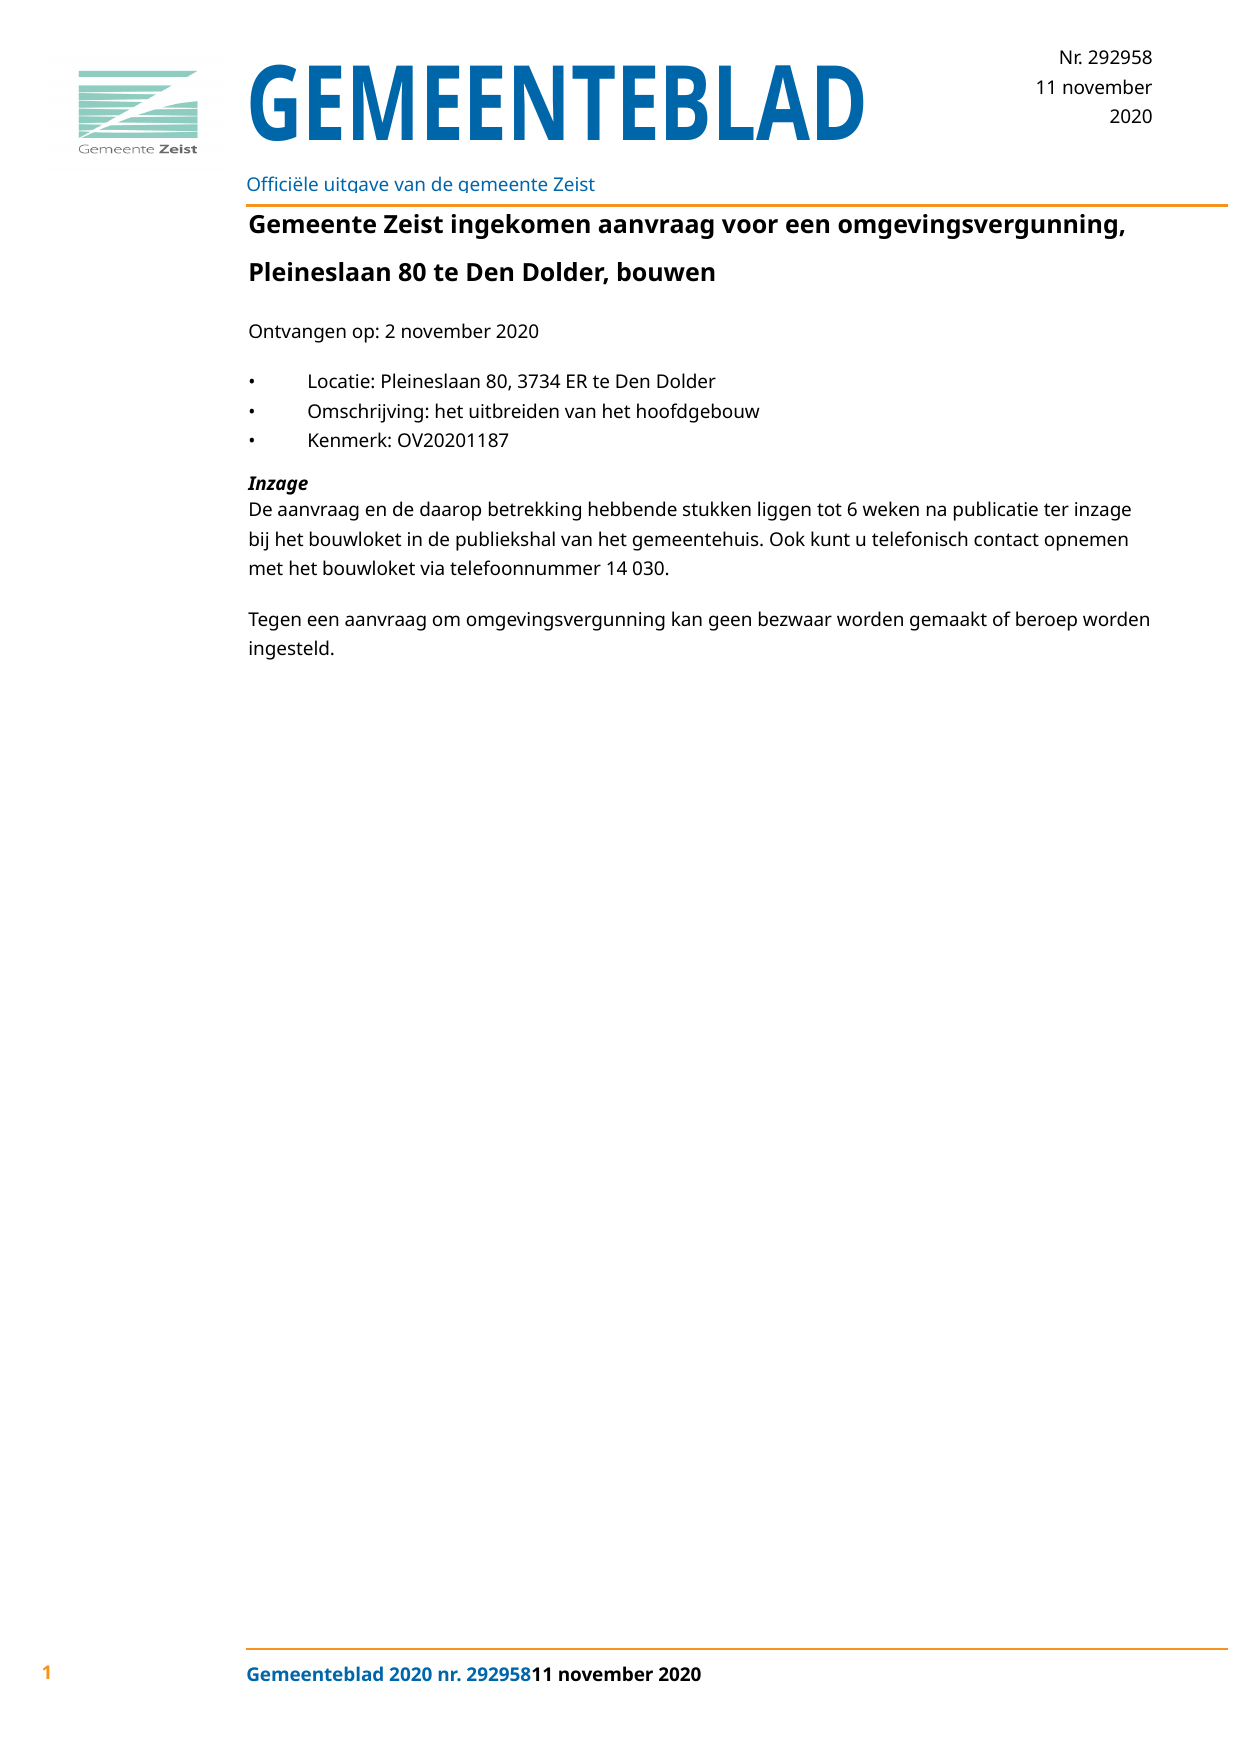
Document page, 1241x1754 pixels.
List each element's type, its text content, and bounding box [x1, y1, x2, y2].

text Gemeente Zeist ingekomen aanvraag voor een omgevingsvergunning, Pleineslaan 80 te Den Dolder, bouwen [248, 207, 1152, 288]
text Ontvangen op: 2 november 2020 [248, 318, 1152, 344]
list Kenmerk: OV20201187 [248, 427, 1152, 453]
text Tegen een aanvraag om omgevingsvergunning kan geen bezwaar worden gemaakt of beroep worden ingesteld. [248, 606, 1152, 661]
list Omschrijving: het uitbreiden van het hoofdgebouw [248, 398, 1152, 424]
picture [41, 47, 231, 172]
text De aanvraag en de daarop betrekking hebbende stukken liggen tot 6 weken na publicatie ter inzage bij het bouwloket in de publiekshal van het gemeentehuis. Ook kunt u telefonisch contact opnemen met het bouwloket via telefoonnummer 14 030. [248, 496, 1152, 581]
list Locatie: Pleineslaan 80, 3734 ER te Den Dolder [248, 368, 1152, 394]
text Inzage [248, 471, 1152, 496]
